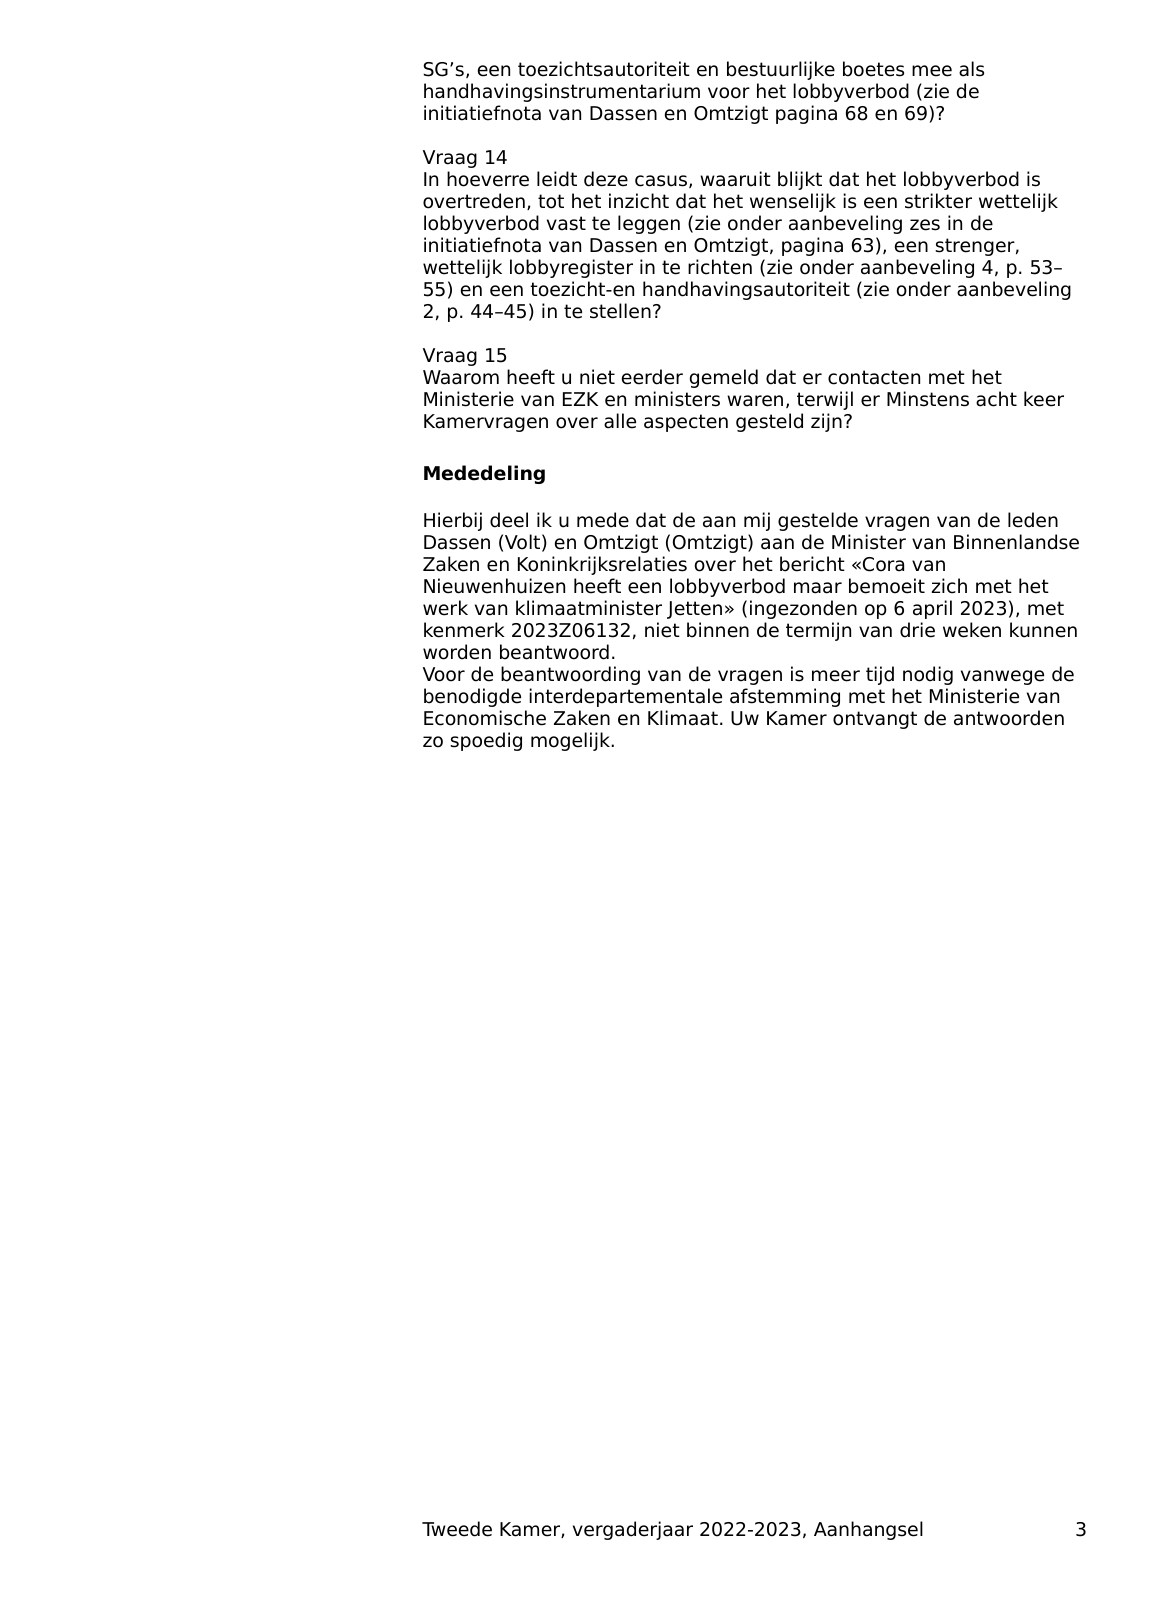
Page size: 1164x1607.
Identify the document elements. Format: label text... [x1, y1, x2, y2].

text Voor de beantwoording van de vragen is meer tijd nodig vanwege de benodigde interdepartementale afstemming met het Ministerie van Economische Zaken en Klimaat. Uw Kamer ontvangt de antwoorden zo spoedig mogelijk. [422, 664, 1087, 752]
text Waarom heeft u niet eerder gemeld dat er contacten met het Ministerie van EZK en ministers waren, terwijl er Minstens acht keer Kamervragen over alle aspecten gesteld zijn? [422, 367, 1087, 433]
text Vraag 14 [422, 147, 1087, 169]
text In hoeverre leidt deze casus, waaruit blijkt dat het lobbyverbod is overtreden, tot het inzicht dat het wenselijk is een strikter wettelijk lobbyverbod vast te leggen (zie onder aanbeveling zes in de initiatiefnota van Dassen en Omtzigt, pagina 63), een strenger, wettelijk lobbyregister in te richten (zie onder aanbeveling 4, p. 53–55) en een toezicht-en handhavingsautoriteit (zie onder aanbeveling 2, p. 44–45) in te stellen? [422, 169, 1087, 323]
text Vraag 15 [422, 345, 1087, 367]
text SG’s, een toezichtsautoriteit en bestuurlijke boetes mee als handhavingsinstrumentarium voor het lobbyverbod (zie de initiatiefnota van Dassen en Omtzigt pagina 68 en 69)? [422, 59, 1087, 125]
text Hierbij deel ik u mede dat de aan mij gestelde vragen van de leden Dassen (Volt) en Omtzigt (Omtzigt) aan de Minister van Binnenlandse Zaken en Koninkrijksrelaties over het bericht «Cora van Nieuwenhuizen heeft een lobbyverbod maar bemoeit zich met het werk van klimaatminister Jetten» (ingezonden op 6 april 2023), met kenmerk 2023Z06132, niet binnen de termijn van drie weken kunnen worden beantwoord. [422, 510, 1087, 664]
subtitle Mededeling [422, 463, 1087, 485]
